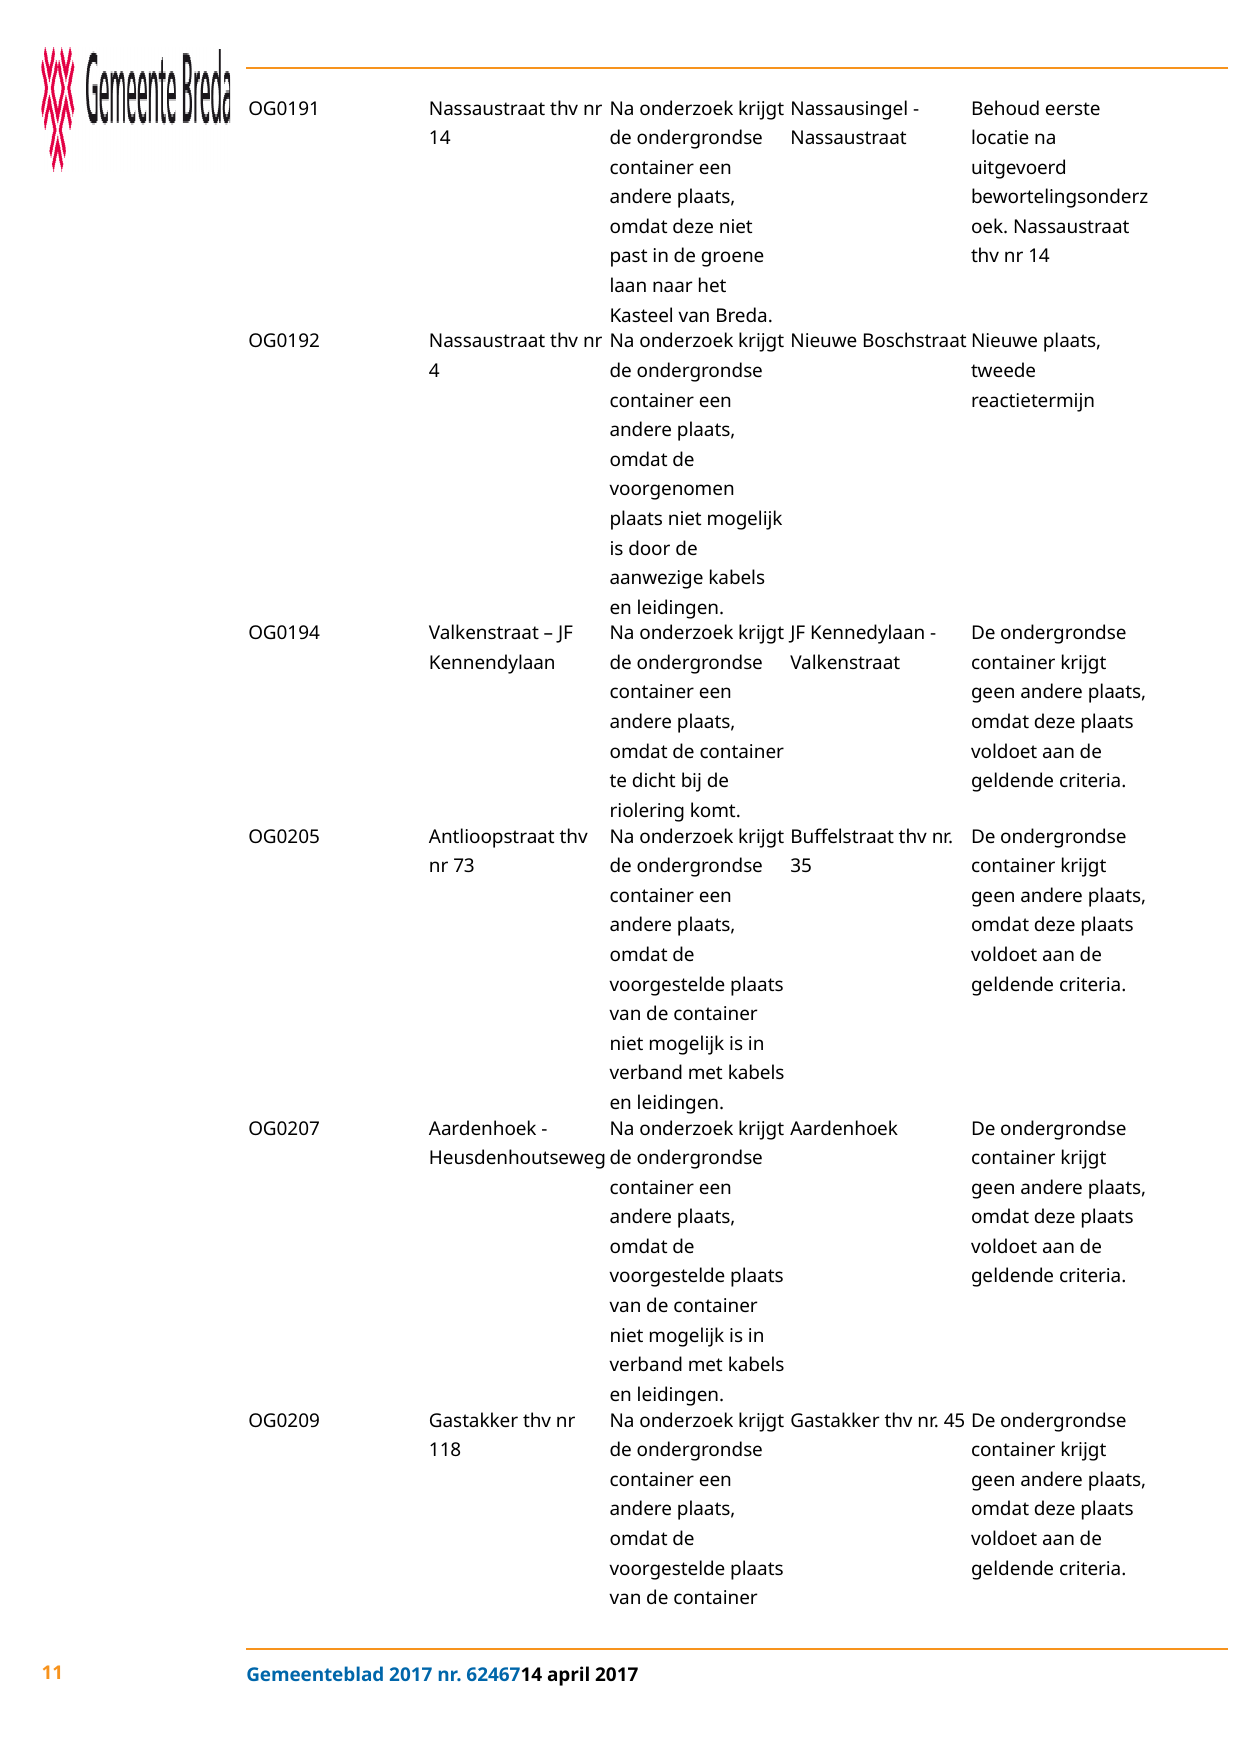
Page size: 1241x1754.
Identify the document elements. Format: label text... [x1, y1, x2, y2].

table_cell OG0207 [248, 1115, 429, 1407]
picture [41, 47, 231, 172]
table_cell Aardenhoek - Heusdenhoutseweg [429, 1115, 609, 1407]
table_cell De ondergrondse container krijgt geen andere plaats, omdat deze plaats voldoet aan de geldende criteria. [971, 620, 1152, 823]
table_cell OG0209 [248, 1407, 429, 1610]
table_cell De ondergrondse container krijgt geen andere plaats, omdat deze plaats voldoet aan de geldende criteria. [971, 1115, 1152, 1407]
table_cell Buffelstraat thv nr. 35 [790, 823, 971, 1115]
table_cell Na onderzoek krijgt de ondergrondse container een andere plaats, omdat de voorgestelde plaats van de container [609, 1407, 790, 1610]
table_cell Valkenstraat – JF Kennendylaan [429, 620, 609, 823]
table_cell Nassaustraat thv nr 4 [429, 328, 609, 619]
table_cell OG0191 [248, 95, 429, 328]
table_cell Nassausingel - Nassaustraat [790, 95, 971, 328]
table_cell OG0194 [248, 620, 429, 823]
table_cell Na onderzoek krijgt de ondergrondse container een andere plaats, omdat de container te dicht bij de riolering komt. [609, 620, 790, 823]
table_cell Gastakker thv nr. 45 [790, 1407, 971, 1610]
table_cell Na onderzoek krijgt de ondergrondse container een andere plaats, omdat de voorgestelde plaats van de container niet mogelijk is in verband met kabels en leidingen. [609, 1115, 790, 1407]
table_cell De ondergrondse container krijgt geen andere plaats, omdat deze plaats voldoet aan de geldende criteria. [971, 1407, 1152, 1610]
table_cell Na onderzoek krijgt de ondergrondse container een andere plaats, omdat de voorgenomen plaats niet mogelijk is door de aanwezige kabels en leidingen. [609, 328, 790, 619]
table_cell De ondergrondse container krijgt geen andere plaats, omdat deze plaats voldoet aan de geldende criteria. [971, 823, 1152, 1115]
table_cell Nieuwe plaats, tweede reactietermijn [971, 328, 1152, 619]
table_cell Behoud eerste locatie na uitgevoerd bewortelingsonderzoek. Nassaustraat thv nr 14 [971, 95, 1152, 328]
table_cell Nassaustraat thv nr 14 [429, 95, 609, 328]
table_cell Antlioopstraat thv nr 73 [429, 823, 609, 1115]
table_cell Na onderzoek krijgt de ondergrondse container een andere plaats, omdat de voorgestelde plaats van de container niet mogelijk is in verband met kabels en leidingen. [609, 823, 790, 1115]
table_cell OG0205 [248, 823, 429, 1115]
table_cell Na onderzoek krijgt de ondergrondse container een andere plaats, omdat deze niet past in de groene laan naar het Kasteel van Breda. [609, 95, 790, 328]
table_cell OG0192 [248, 328, 429, 619]
table_cell Gastakker thv nr 118 [429, 1407, 609, 1610]
table_cell Nieuwe Boschstraat [790, 328, 971, 619]
table_cell Aardenhoek [790, 1115, 971, 1407]
table_cell JF Kennedylaan - Valkenstraat [790, 620, 971, 823]
